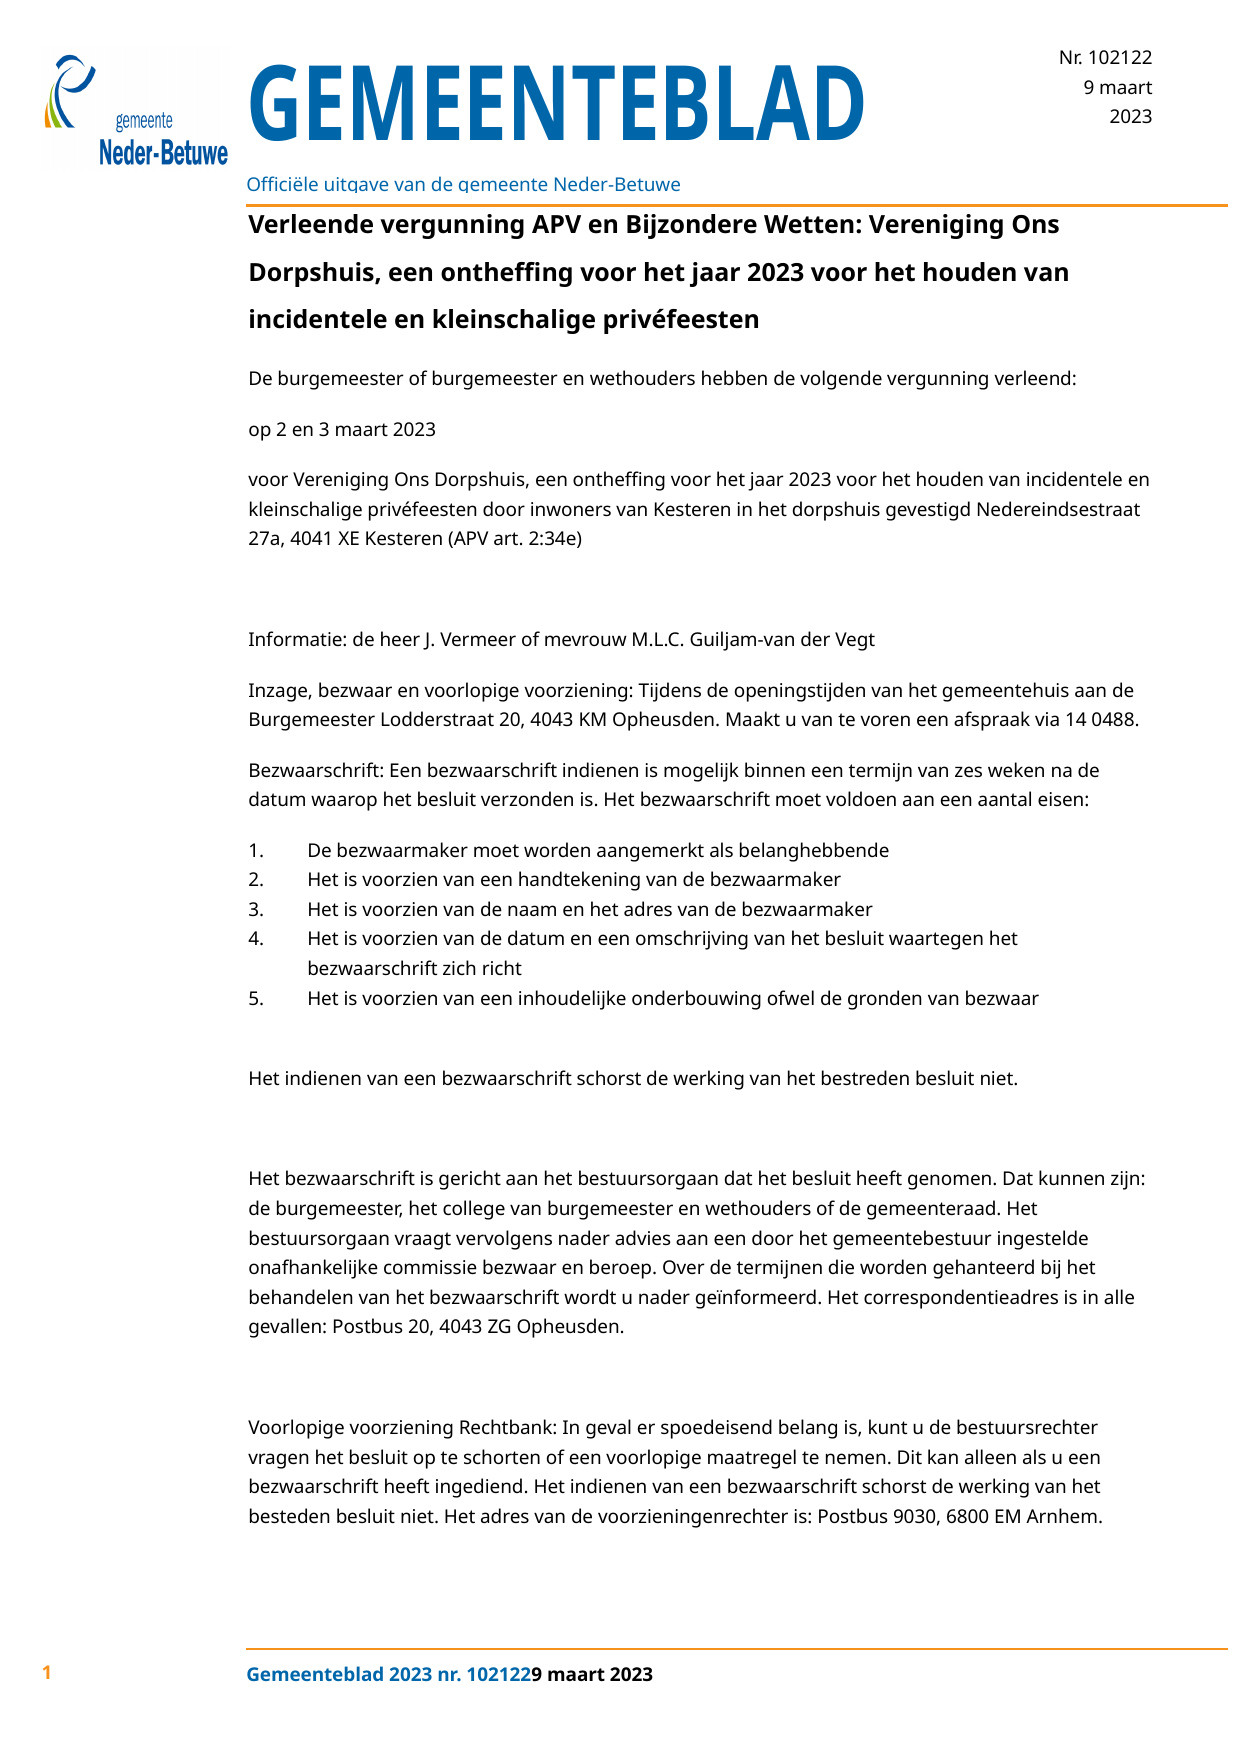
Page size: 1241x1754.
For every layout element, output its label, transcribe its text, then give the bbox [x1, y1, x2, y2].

text Informatie: de heer J. Vermeer of mevrouw M.L.C. Guiljam-van der Vegt [248, 626, 1152, 652]
text Verleende vergunning APV en Bijzondere Wetten: Vereniging Ons Dorpshuis, een ontheffing voor het jaar 2023 voor het houden van incidentele en kleinschalige privéfeesten [248, 207, 1152, 336]
text Bezwaarschrift: Een bezwaarschrift indienen is mogelijk binnen een termijn van zes weken na de datum waarop het besluit verzonden is. Het bezwaarschrift moet voldoen aan een aantal eisen: [248, 757, 1152, 812]
list Het is voorzien van een inhoudelijke onderbouwing ofwel de gronden van bezwaar [248, 985, 1152, 1010]
text Het indienen van een bezwaarschrift schorst de werking van het bestreden besluit niet. [248, 1065, 1152, 1090]
text De burgemeester of burgemeester en wethouders hebben de volgende vergunning verleend: [248, 366, 1152, 391]
text op 2 en 3 maart 2023 [248, 416, 1152, 442]
list Het is voorzien van de datum en een omschrijving van het besluit waartegen het bezwaarschrift zich richt [248, 926, 1152, 981]
text Voorlopige voorziening Rechtbank: In geval er spoedeisend belang is, kunt u de bestuursrechter vragen het besluit op te schorten of een voorlopige maatregel te nemen. Dit kan alleen als u een bezwaarschrift heeft ingediend. Het indienen van een bezwaarschrift schorst de werking van het besteden besluit niet. Het adres van de voorzieningenrechter is: Postbus 9030, 6800 EM Arnhem. [248, 1414, 1152, 1529]
text Inzage, bezwaar en voorlopige voorziening: Tijdens de openingstijden van het gemeentehuis aan de Burgemeester Lodderstraat 20, 4043 KM Opheusden. Maakt u van te voren een afspraak via 14 0488. [248, 677, 1152, 732]
list Het is voorzien van een handtekening van de bezwaarmaker [248, 866, 1152, 892]
text voor Vereniging Ons Dorpshuis, een ontheffing voor het jaar 2023 voor het houden van incidentele en kleinschalige privéfeesten door inwoners van Kesteren in het dorpshuis gevestigd Nedereindsestraat 27a, 4041 XE Kesteren (APV art. 2:34e) [248, 466, 1152, 551]
list De bezwaarmaker moet worden aangemerkt als belanghebbende [248, 837, 1152, 862]
text Het bezwaarschrift is gericht aan het bestuursorgaan dat het besluit heeft genomen. Dat kunnen zijn: de burgemeester, het college van burgemeester en wethouders of de gemeenteraad. Het bestuursorgaan vraagt vervolgens nader advies aan een door het gemeentebestuur ingestelde onafhankelijke commissie bezwaar en beroep. Over de termijnen die worden gehanteerd bij het behandelen van het bezwaarschrift wordt u nader geïnformeerd. Het correspondentieadres is in alle gevallen: Postbus 20, 4043 ZG Opheusden. [248, 1166, 1152, 1339]
picture [41, 47, 231, 172]
list Het is voorzien van de naam en het adres van de bezwaarmaker [248, 896, 1152, 922]
